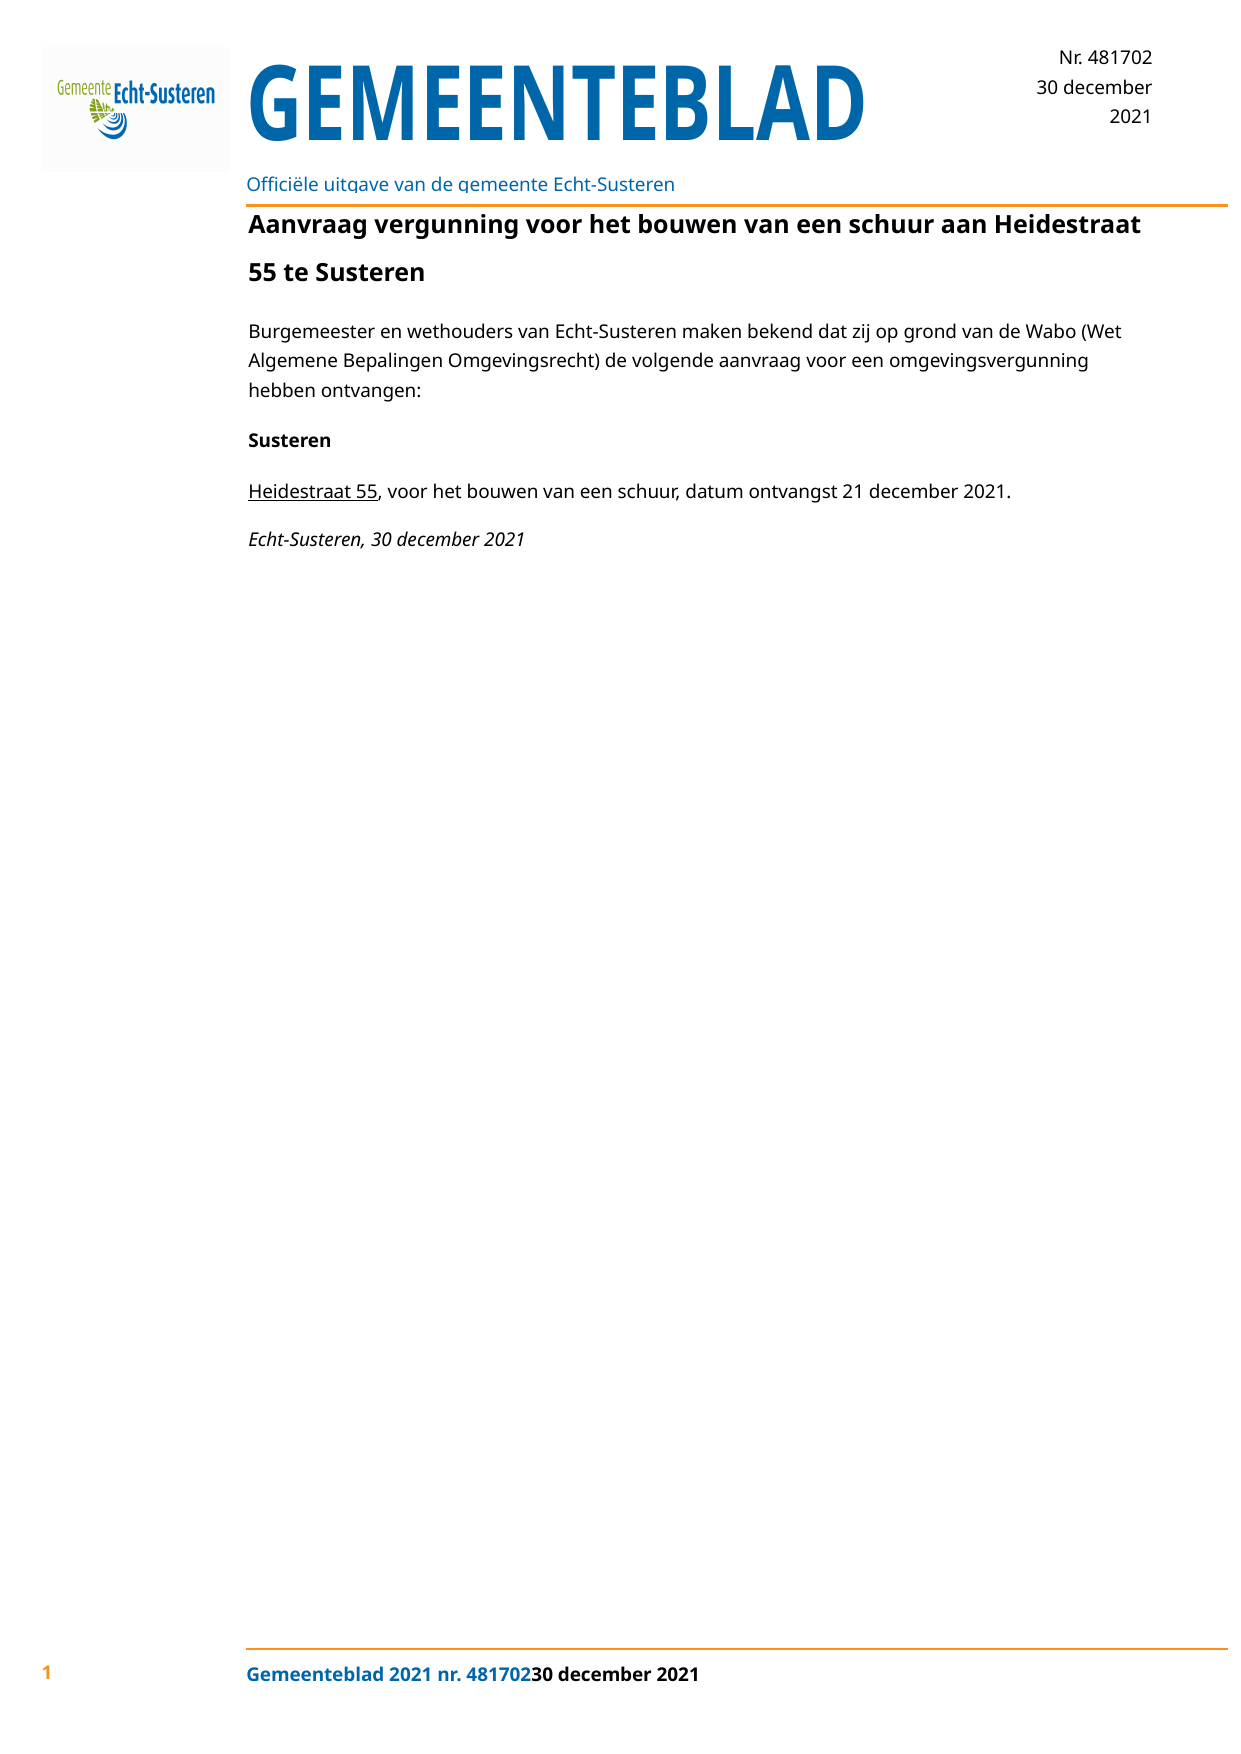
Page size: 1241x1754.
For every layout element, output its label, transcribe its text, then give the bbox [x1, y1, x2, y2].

text Heidestraat 55, voor het bouwen van een schuur, datum ontvangst 21 december 2021. [248, 478, 1152, 504]
picture [41, 47, 231, 172]
text Burgemeester en wethouders van Echt-Susteren maken bekend dat zij op grond van de Wabo (Wet Algemene Bepalingen Omgevingsrecht) de volgende aanvraag voor een omgevingsvergunning hebben ontvangen: [248, 318, 1152, 403]
text Aanvraag vergunning voor het bouwen van een schuur aan Heidestraat 55 te Susteren [248, 207, 1152, 288]
text Susteren [248, 427, 1152, 453]
text Echt-Susteren, 30 december 2021 [248, 526, 1152, 551]
